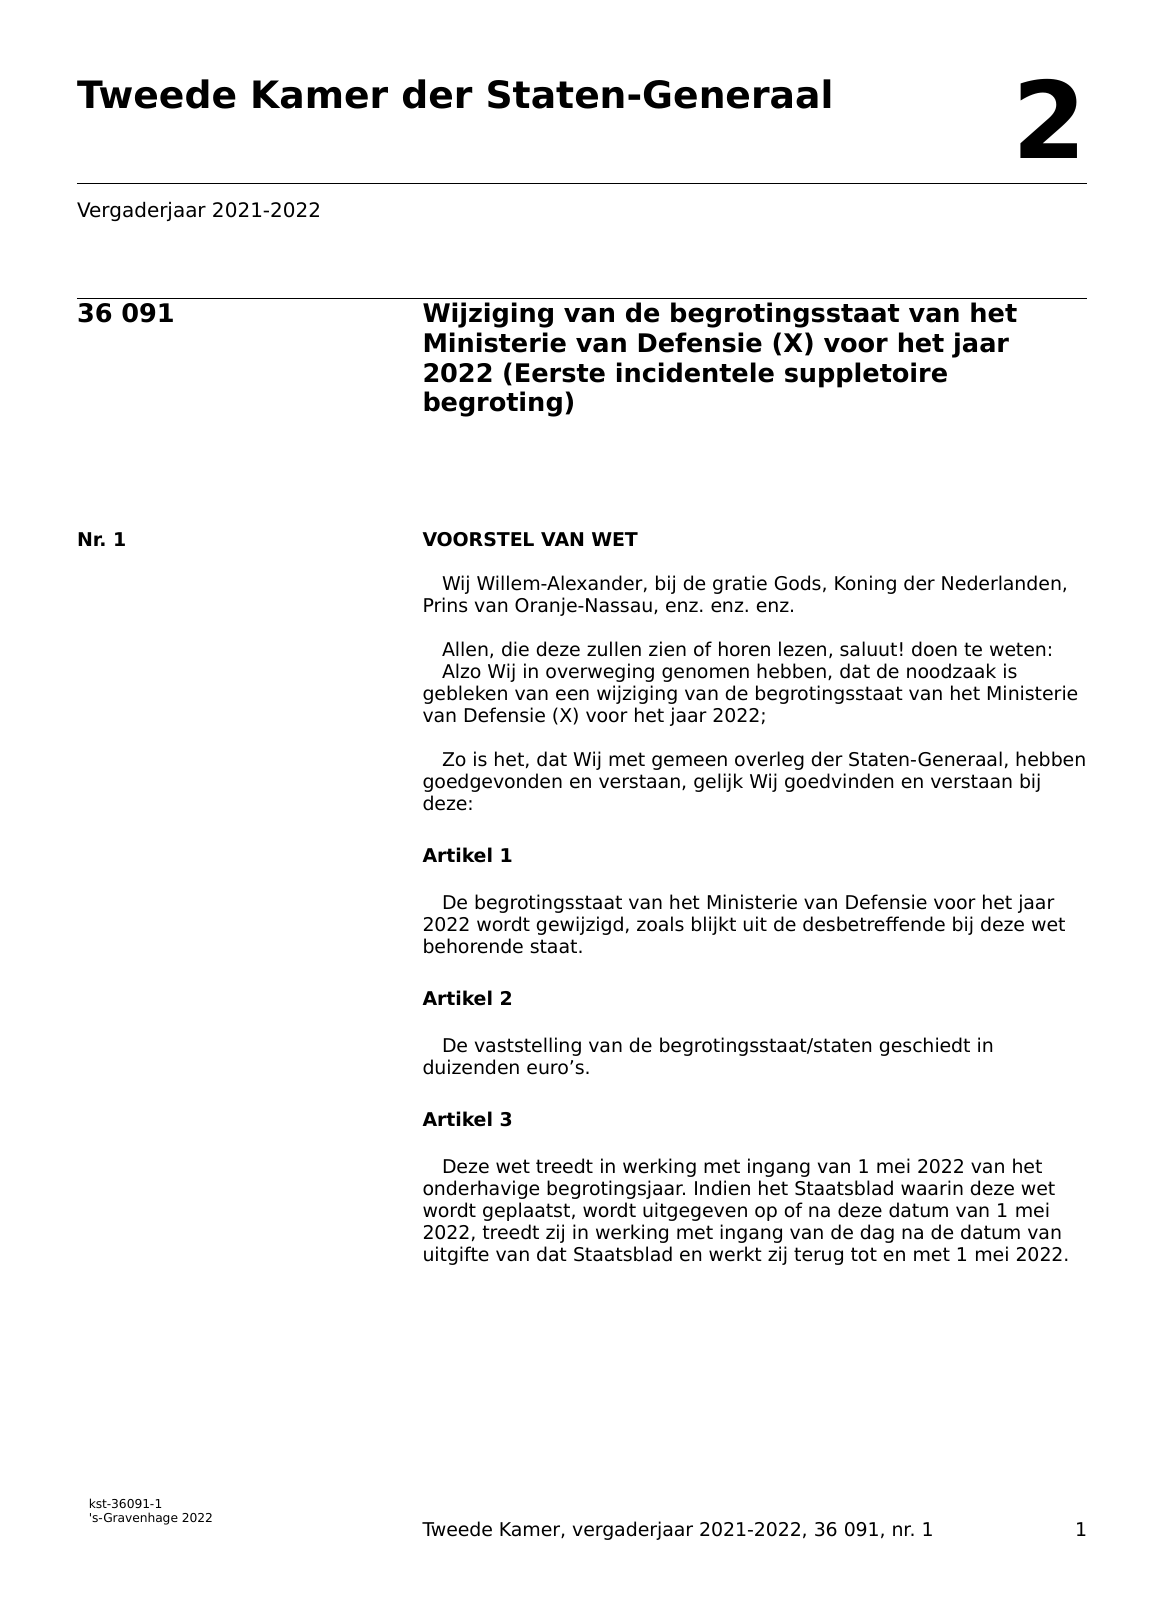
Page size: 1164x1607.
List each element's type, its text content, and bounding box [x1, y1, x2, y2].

subtitle Artikel 1 [422, 845, 1087, 867]
text De begrotingsstaat van het Ministerie van Defensie voor het jaar 2022 wordt gewijzigd, zoals blijkt uit de desbetreffende bij deze wet behorende staat. [422, 892, 1087, 958]
text Zo is het, dat Wij met gemeen overleg der Staten-Generaal, hebben goedgevonden en verstaan, gelijk Wij goedvinden en verstaan bij deze: [422, 749, 1087, 815]
subtitle Artikel 2 [422, 988, 1087, 1010]
table_header 2 [886, 59, 1087, 183]
subtitle 36 091 Wijziging van de begrotingsstaat van het Ministerie van Defensie (X) voor het jaar 2022 (Eerste incidentele suppletoire begroting) [77, 299, 1087, 418]
table_cell Vergaderjaar 2021-2022 [77, 184, 1087, 298]
text kst-36091-1 [88, 1497, 323, 1511]
subtitle Nr. 1 VOORSTEL VAN WET [77, 529, 1087, 551]
table_header Tweede Kamer der Staten-Generaal [77, 59, 886, 183]
text Wij Willem-Alexander, bij de gratie Gods, Koning der Nederlanden, Prins van Oranje-Nassau, enz. enz. enz. [422, 573, 1087, 617]
text Allen, die deze zullen zien of horen lezen, saluut! doen te weten: [422, 639, 1087, 661]
subtitle Artikel 3 [422, 1109, 1087, 1131]
text Alzo Wij in overweging genomen hebben, dat de noodzaak is gebleken van een wijziging van de begrotingsstaat van het Ministerie van Defensie (X) voor het jaar 2022; [422, 661, 1087, 727]
text Deze wet treedt in werking met ingang van 1 mei 2022 van het onderhavige begrotingsjaar. Indien het Staatsblad waarin deze wet wordt geplaatst, wordt uitgegeven op of na deze datum van 1 mei 2022, treedt zij in werking met ingang van de dag na de datum van uitgifte van dat Staatsblad en werkt zij terug tot en met 1 mei 2022. [422, 1156, 1087, 1266]
text 's-Gravenhage 2022 [88, 1511, 323, 1525]
text De vaststelling van de begrotingsstaat/staten geschiedt in duizenden euro’s. [422, 1035, 1087, 1079]
